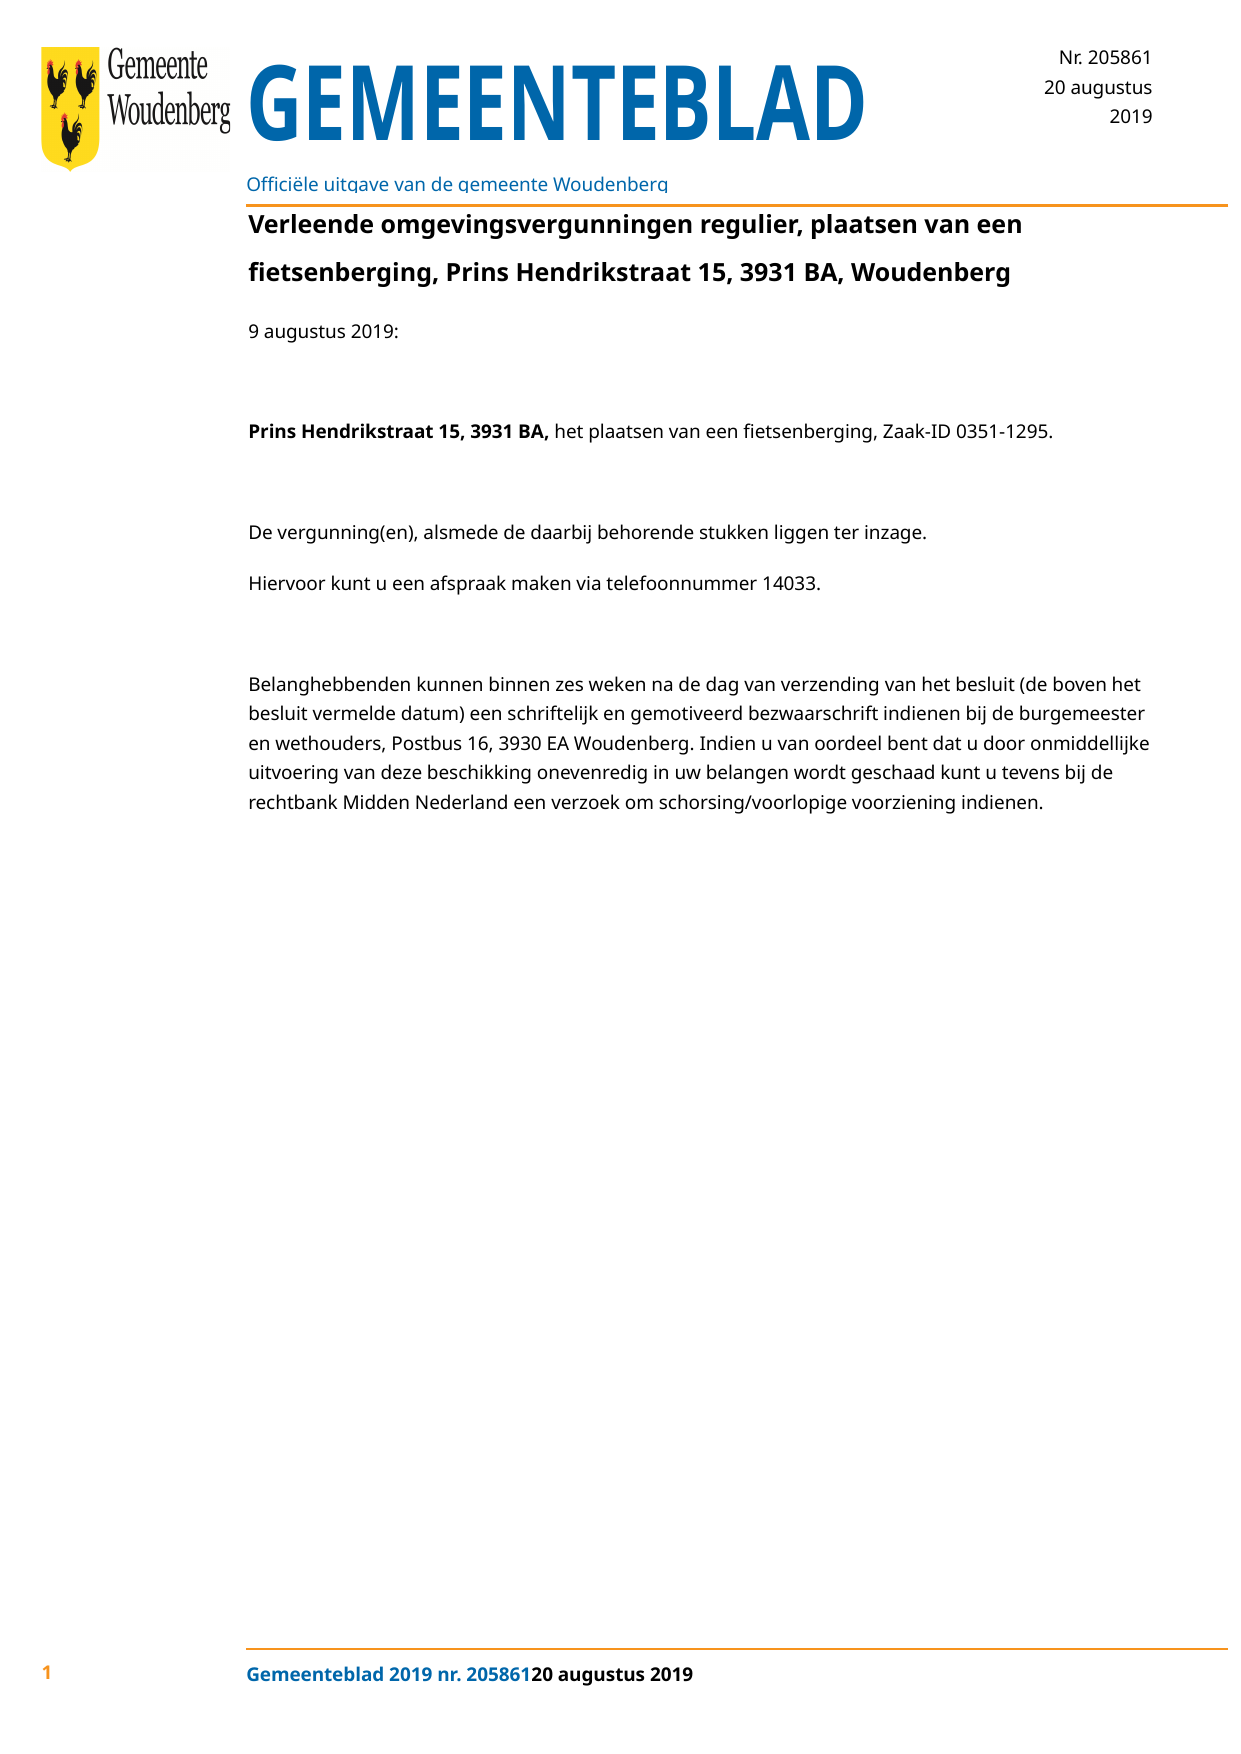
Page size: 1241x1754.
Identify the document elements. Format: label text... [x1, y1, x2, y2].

text Prins Hendrikstraat 15, 3931 BA, het plaatsen van een fietsenberging, Zaak-ID 0351-1295. [248, 419, 1152, 444]
text Hiervoor kunt u een afspraak maken via telefoonnummer 14033. [248, 570, 1152, 596]
text 9 augustus 2019: [248, 318, 1152, 344]
text Belanghebbenden kunnen binnen zes weken na de dag van verzending van het besluit (de boven het besluit vermelde datum) een schriftelijk en gemotiveerd bezwaarschrift indienen bij de burgemeester en wethouders, Postbus 16, 3930 EA Woudenberg. Indien u van oordeel bent dat u door onmiddellijke uitvoering van deze beschikking onevenredig in uw belangen wordt geschaad kunt u tevens bij de rechtbank Midden Nederland een verzoek om schorsing/voorlopige voorziening indienen. [248, 671, 1152, 815]
text De vergunning(en), alsmede de daarbij behorende stukken liggen ter inzage. [248, 519, 1152, 545]
picture [41, 47, 231, 172]
text Verleende omgevingsvergunningen regulier, plaatsen van een fietsenberging, Prins Hendrikstraat 15, 3931 BA, Woudenberg [248, 207, 1152, 288]
